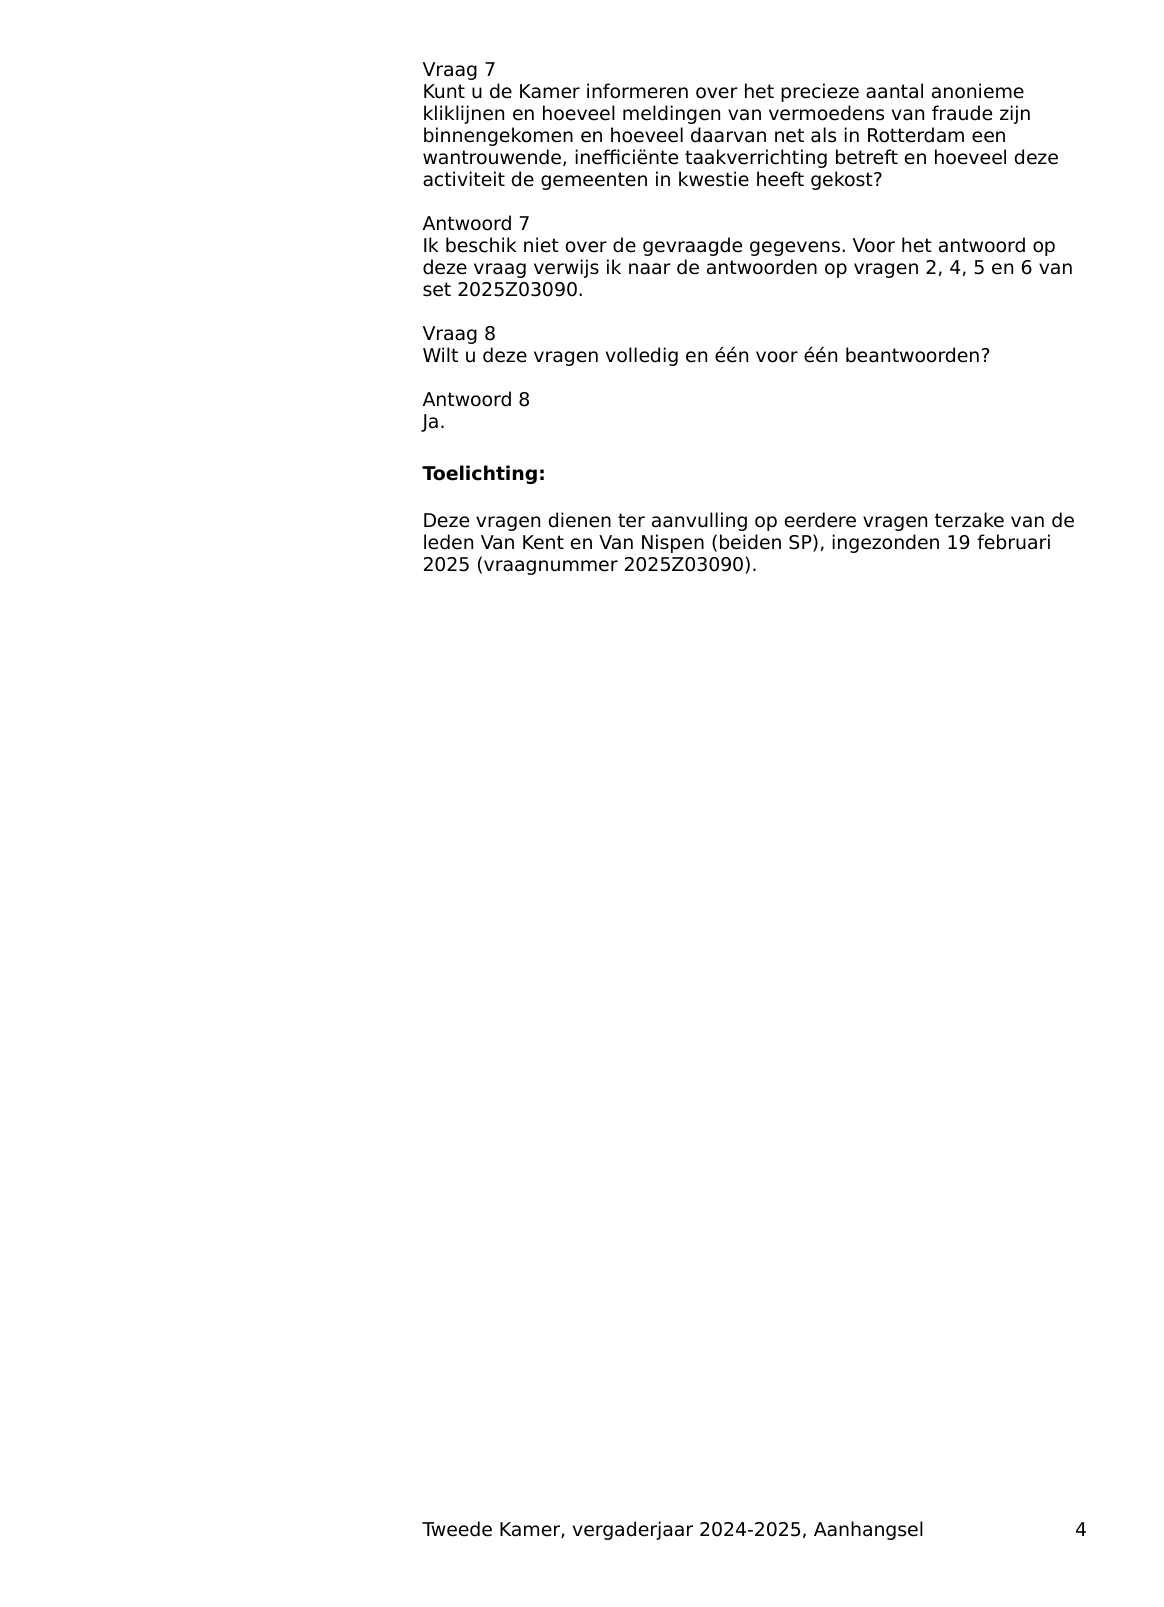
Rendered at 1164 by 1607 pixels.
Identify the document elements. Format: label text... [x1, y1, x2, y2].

subtitle Toelichting: [422, 463, 1087, 485]
text Wilt u deze vragen volledig en één voor één beantwoorden? [422, 345, 1087, 367]
text Kunt u de Kamer informeren over het precieze aantal anonieme kliklijnen en hoeveel meldingen van vermoedens van fraude zijn binnengekomen en hoeveel daarvan net als in Rotterdam een wantrouwende, inefficiënte taakverrichting betreft en hoeveel deze activiteit de gemeenten in kwestie heeft gekost? [422, 81, 1087, 191]
text Vraag 7 [422, 59, 1087, 81]
text Antwoord 8 [422, 389, 1087, 411]
text Ja. [422, 411, 1087, 433]
text Antwoord 7 [422, 213, 1087, 235]
text Ik beschik niet over de gevraagde gegevens. Voor het antwoord op deze vraag verwijs ik naar de antwoorden op vragen 2, 4, 5 en 6 van set 2025Z03090. [422, 235, 1087, 301]
text Vraag 8 [422, 323, 1087, 345]
text Deze vragen dienen ter aanvulling op eerdere vragen terzake van de leden Van Kent en Van Nispen (beiden SP), ingezonden 19 februari 2025 (vraagnummer 2025Z03090). [422, 510, 1087, 576]
